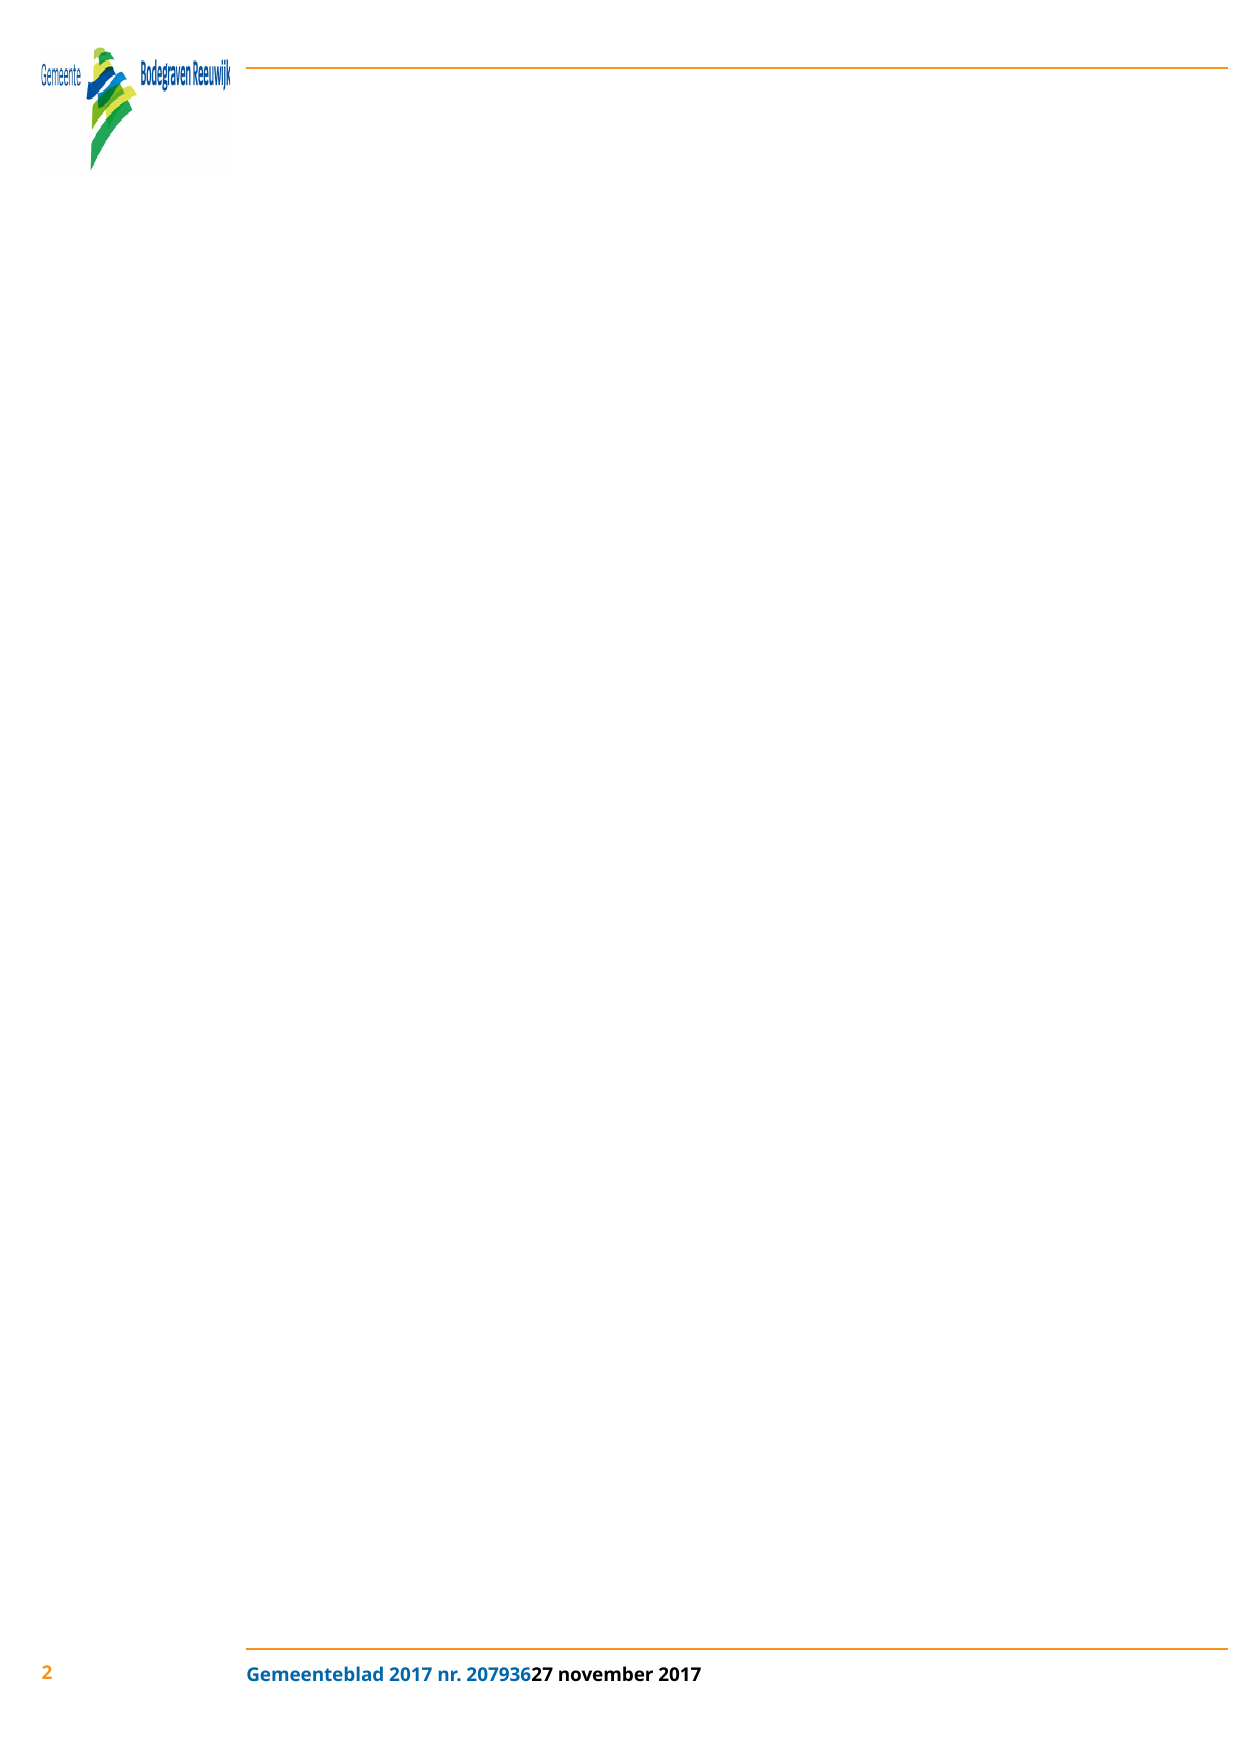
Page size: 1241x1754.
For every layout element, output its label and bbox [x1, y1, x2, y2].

picture [41, 47, 231, 172]
